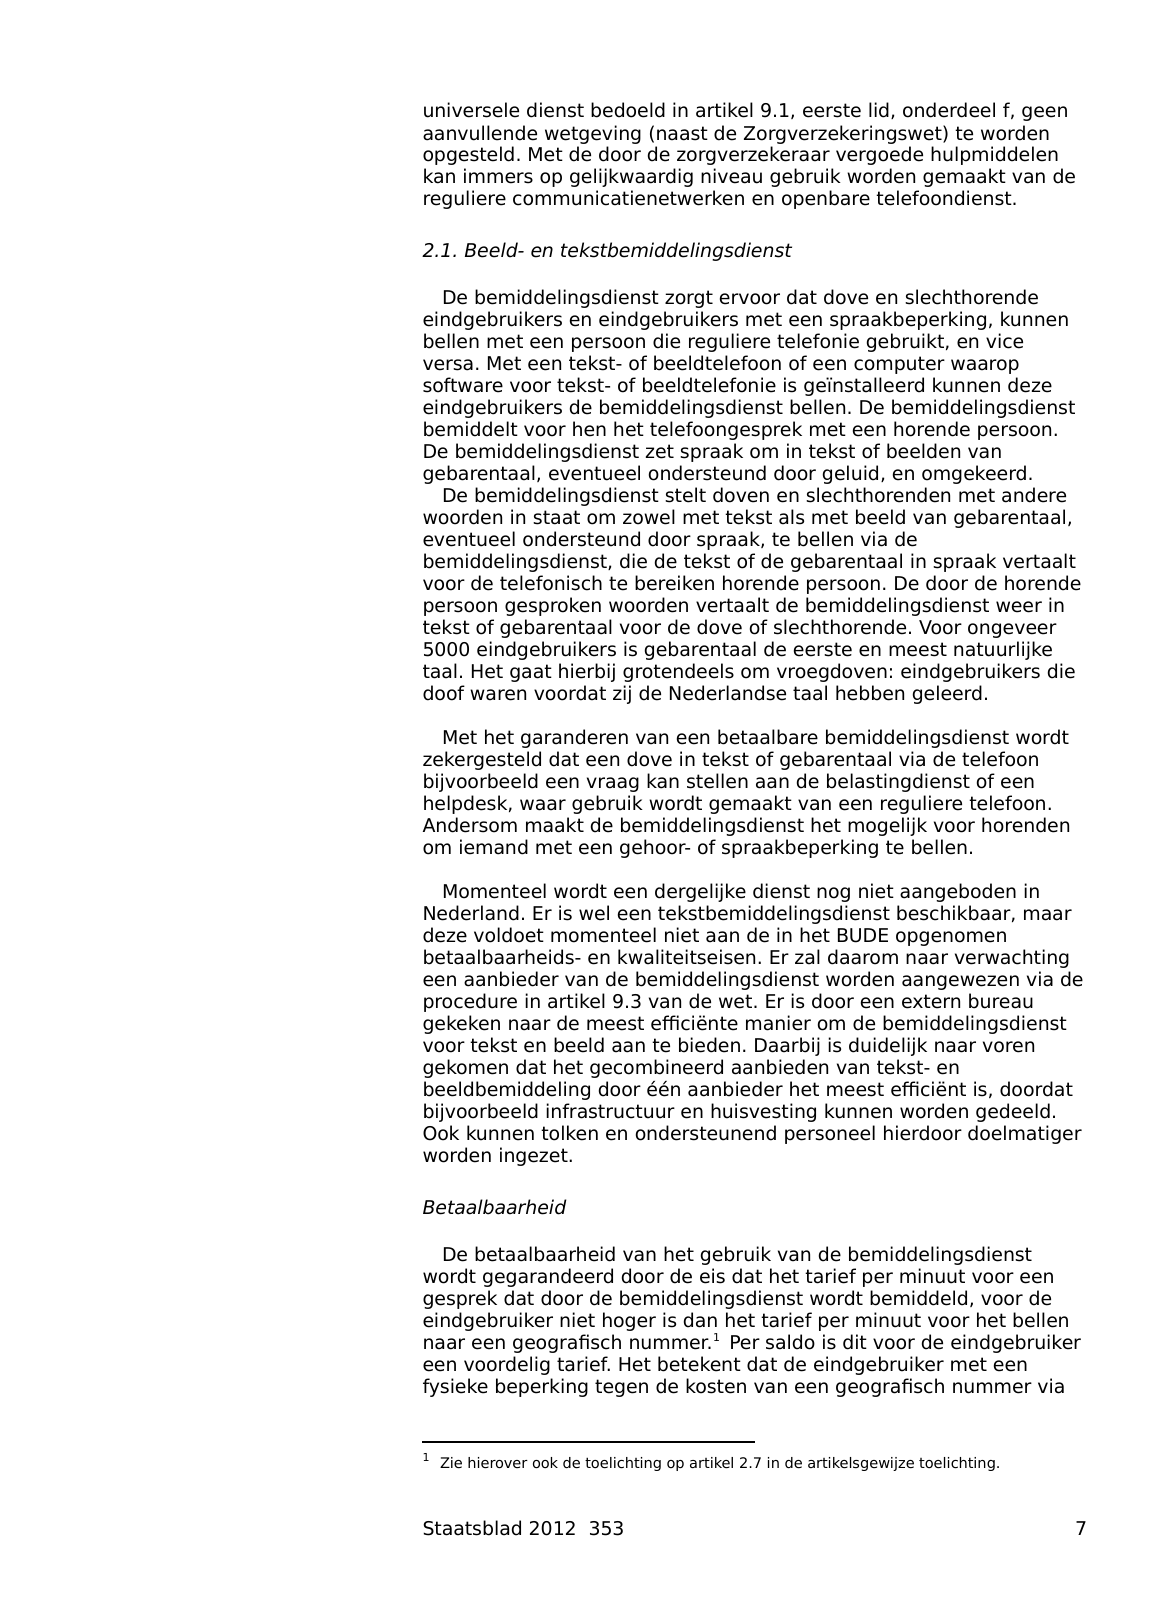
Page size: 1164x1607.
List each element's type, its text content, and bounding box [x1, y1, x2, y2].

text Momenteel wordt een dergelijke dienst nog niet aangeboden in Nederland. Er is wel een tekstbemiddelingsdienst beschikbaar, maar deze voldoet momenteel niet aan de in het BUDE opgenomen betaalbaarheids- en kwaliteitseisen. Er zal daarom naar verwachting een aanbieder van de bemiddelingsdienst worden aangewezen via de procedure in artikel 9.3 van de wet. Er is door een extern bureau gekeken naar de meest efficiënte manier om de bemiddelingsdienst voor tekst en beeld aan te bieden. Daarbij is duidelijk naar voren gekomen dat het gecombineerd aanbieden van tekst- en beeldbemiddeling door één aanbieder het meest efficiënt is, doordat bijvoorbeeld infrastructuur en huisvesting kunnen worden gedeeld. Ook kunnen tolken en ondersteunend personeel hierdoor doelmatiger worden ingezet. [422, 881, 1087, 1167]
text De bemiddelingsdienst zorgt ervoor dat dove en slechthorende eindgebruikers en eindgebruikers met een spraakbeperking, kunnen bellen met een persoon die reguliere telefonie gebruikt, en vice versa. Met een tekst- of beeldtelefoon of een computer waarop software voor tekst- of beeldtelefonie is geïnstalleerd kunnen deze eindgebruikers de bemiddelingsdienst bellen. De bemiddelingsdienst bemiddelt voor hen het telefoongesprek met een horende persoon. De bemiddelingsdienst zet spraak om in tekst of beelden van gebarentaal, eventueel ondersteund door geluid, en omgekeerd. [422, 287, 1087, 485]
text Met het garanderen van een betaalbare bemiddelingsdienst wordt zekergesteld dat een dove in tekst of gebarentaal via de telefoon bijvoorbeeld een vraag kan stellen aan de belastingdienst of een helpdesk, waar gebruik wordt gemaakt van een reguliere telefoon. Andersom maakt de bemiddelingsdienst het mogelijk voor horenden om iemand met een gehoor- of spraakbeperking te bellen. [422, 727, 1087, 859]
text De betaalbaarheid van het gebruik van de bemiddelingsdienst wordt gegarandeerd door de eis dat het tarief per minuut voor een gesprek dat door de bemiddelingsdienst wordt bemiddeld, voor de eindgebruiker niet hoger is dan het tarief per minuut voor het bellen naar een geografisch nummer. Per saldo is dit voor de eindgebruiker een voordelig tarief. Het betekent dat de eindgebruiker met een fysieke beperking tegen de kosten van een geografisch nummer via [422, 1244, 1087, 1398]
text universele dienst bedoeld in artikel 9.1, eerste lid, onderdeel f, geen aanvullende wetgeving (naast de Zorgverzekeringswet) te worden opgesteld. Met de door de zorgverzekeraar vergoede hulpmiddelen kan immers op gelijkwaardig niveau gebruik worden gemaakt van de reguliere communicatienetwerken en openbare telefoondienst. [422, 100, 1087, 210]
subtitle Betaalbaarheid [422, 1197, 1087, 1219]
text Zie hierover ook de toelichting op artikel 2.7 in de artikelsgewijze toelichting. [422, 1451, 1087, 1473]
subtitle 2.1. Beeld- en tekstbemiddelingsdienst [422, 240, 1087, 262]
text De bemiddelingsdienst stelt doven en slechthorenden met andere woorden in staat om zowel met tekst als met beeld van gebarentaal, eventueel ondersteund door spraak, te bellen via de bemiddelingsdienst, die de tekst of de gebarentaal in spraak vertaalt voor de telefonisch te bereiken horende persoon. De door de horende persoon gesproken woorden vertaalt de bemiddelingsdienst weer in tekst of gebarentaal voor de dove of slechthorende. Voor ongeveer 5000 eindgebruikers is gebarentaal de eerste en meest natuurlijke taal. Het gaat hierbij grotendeels om vroegdoven: eindgebruikers die doof waren voordat zij de Nederlandse taal hebben geleerd. [422, 485, 1087, 705]
